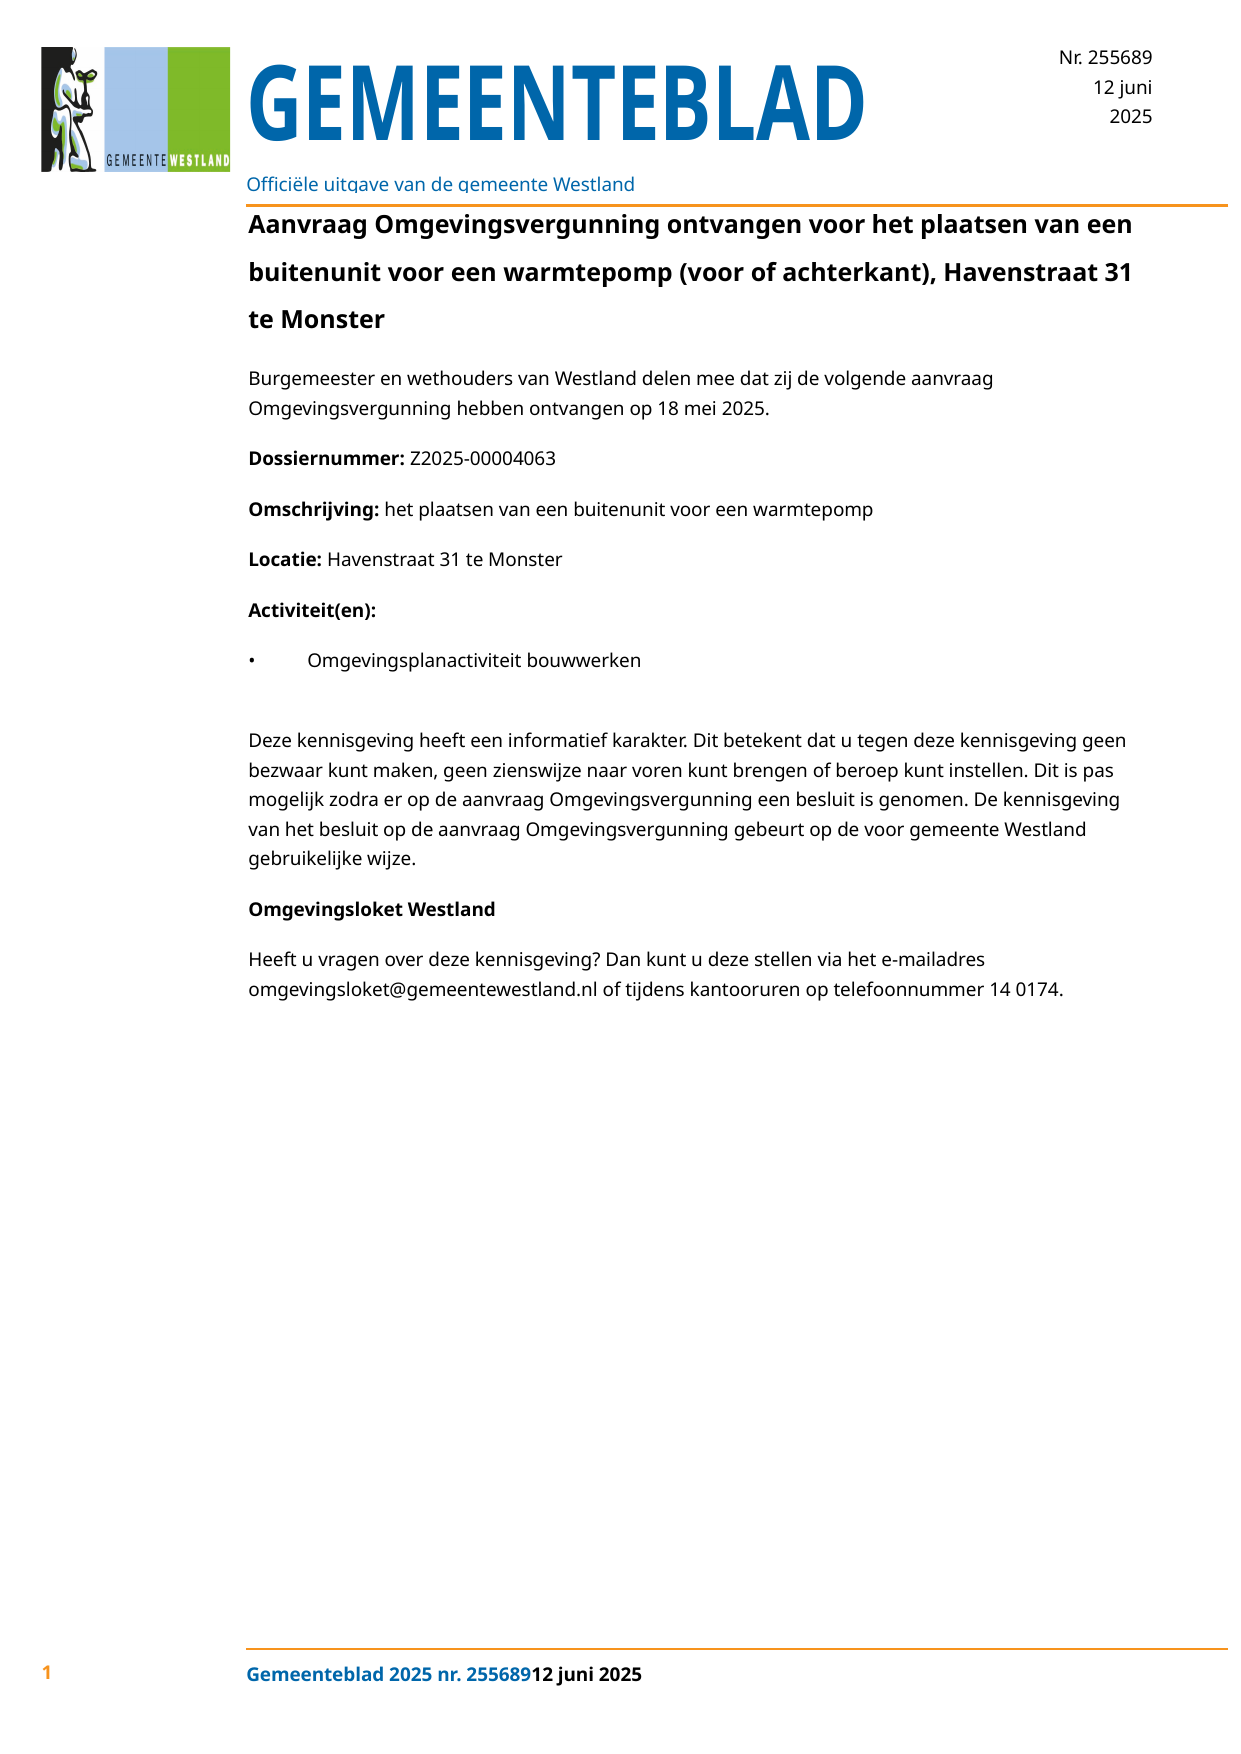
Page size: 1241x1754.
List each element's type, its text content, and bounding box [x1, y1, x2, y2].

text Aanvraag Omgevingsvergunning ontvangen voor het plaatsen van een buitenunit voor een warmtepomp (voor of achterkant), Havenstraat 31 te Monster [248, 207, 1152, 336]
text Omgevingsloket Westland [248, 896, 1152, 922]
text Burgemeester en wethouders van Westland delen mee dat zij de volgende aanvraag Omgevingsvergunning hebben ontvangen op 18 mei 2025. [248, 366, 1152, 421]
picture [41, 47, 231, 172]
text Deze kennisgeving heeft een informatief karakter. Dit betekent dat u tegen deze kennisgeving geen bezwaar kunt maken, geen zienswijze naar voren kunt brengen of beroep kunt instellen. Dit is pas mogelijk zodra er op de aanvraag Omgevingsvergunning een besluit is genomen. De kennisgeving van het besluit op de aanvraag Omgevingsvergunning gebeurt op de voor gemeente Westland gebruikelijke wijze. [248, 727, 1152, 871]
text Locatie: Havenstraat 31 te Monster [248, 546, 1152, 572]
text Activiteit(en): [248, 597, 1152, 622]
list Omgevingsplanactiviteit bouwwerken [248, 647, 1152, 673]
text Dossiernummer: Z2025-00004063 [248, 446, 1152, 471]
text Heeft u vragen over deze kennisgeving? Dan kunt u deze stellen via het e-mailadres omgevingsloket@gemeentewestland.nl of tijdens kantooruren op telefoonnummer 14 0174. [248, 946, 1152, 1002]
text Omschrijving: het plaatsen van een buitenunit voor een warmtepomp [248, 496, 1152, 522]
